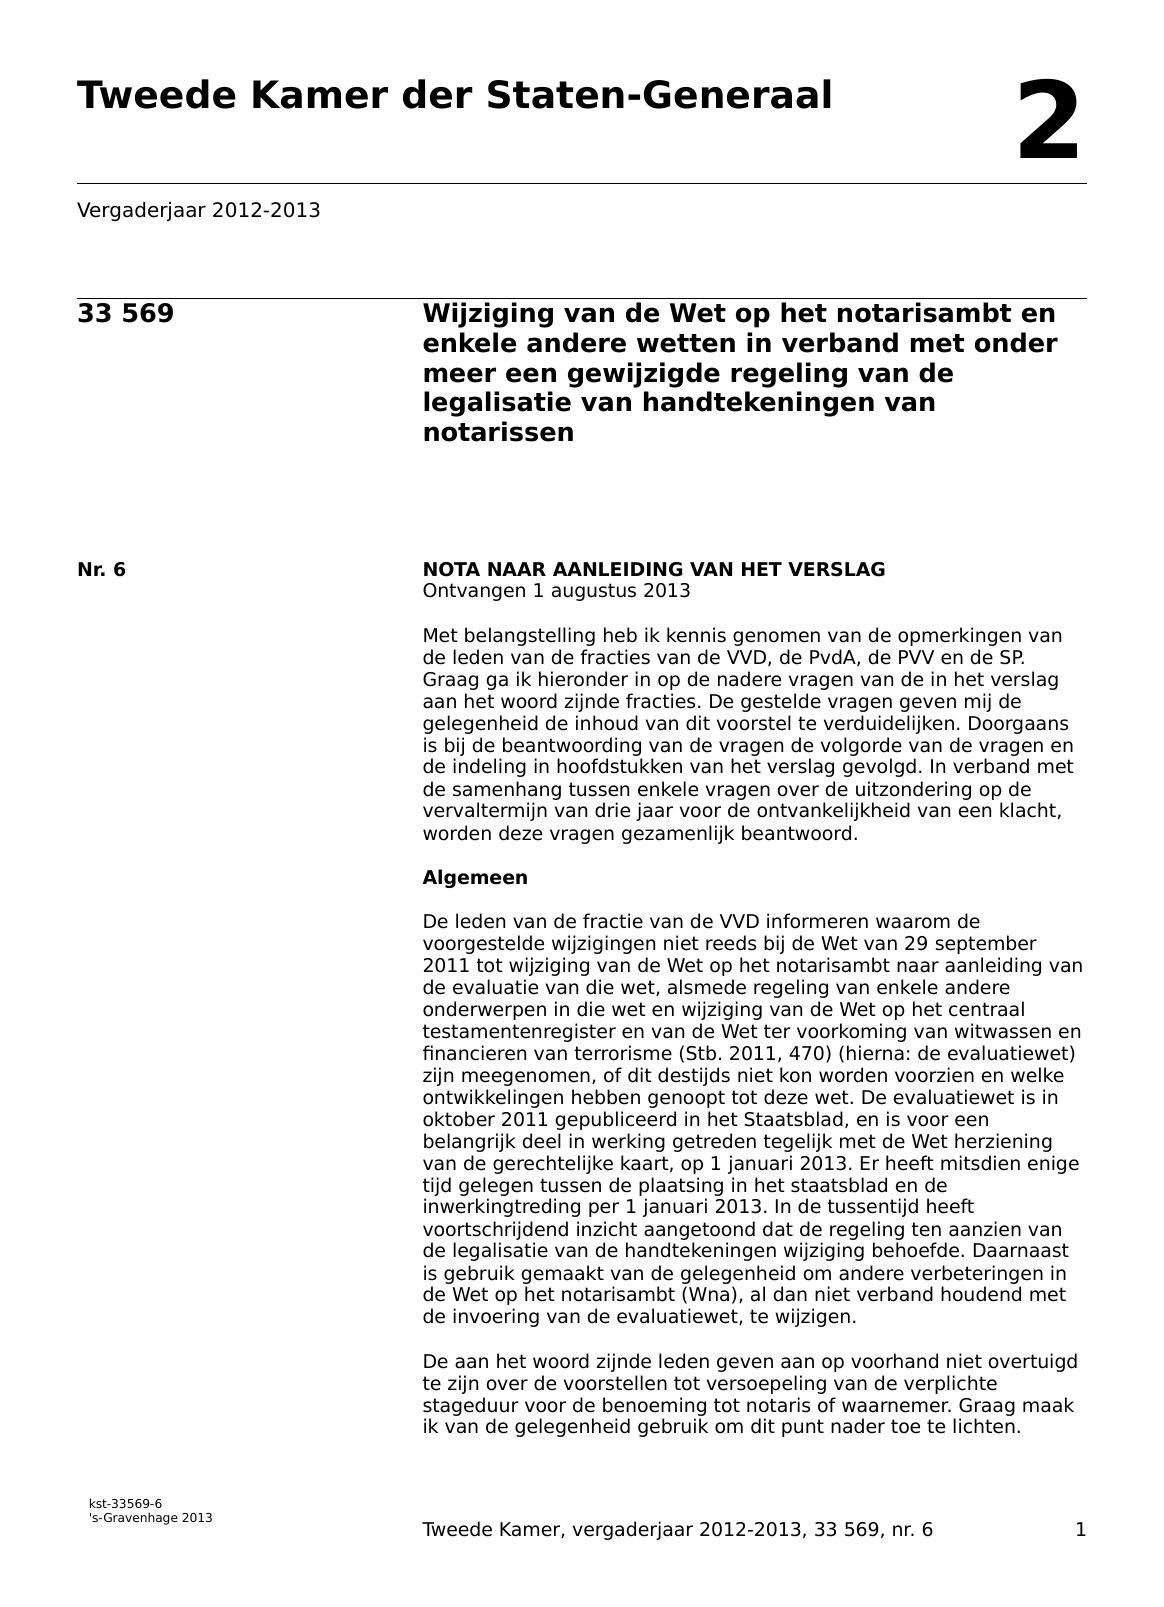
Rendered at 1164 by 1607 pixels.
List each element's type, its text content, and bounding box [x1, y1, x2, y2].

text Met belangstelling heb ik kennis genomen van de opmerkingen van de leden van de fracties van de VVD, de PvdA, de PVV en de SP. Graag ga ik hieronder in op de nadere vragen van de in het verslag aan het woord zijnde fracties. De gestelde vragen geven mij de gelegenheid de inhoud van dit voorstel te verduidelijken. Doorgaans is bij de beantwoording van de vragen de volgorde van de vragen en de indeling in hoofdstukken van het verslag gevolgd. In verband met de samenhang tussen enkele vragen over de uitzondering op de vervaltermijn van drie jaar voor de ontvankelijkheid van een klacht, worden deze vragen gezamenlijk beantwoord. [422, 624, 1087, 844]
table_cell Vergaderjaar 2012-2013 [77, 184, 1087, 298]
text De aan het woord zijnde leden geven aan op voorhand niet overtuigd te zijn over de voorstellen tot versoepeling van de verplichte stageduur voor de benoeming tot notaris of waarnemer. Graag maak ik van de gelegenheid gebruik om dit punt nader toe te lichten. [422, 1351, 1087, 1438]
table_header 2 [886, 59, 1087, 183]
subtitle 33 569 Wijziging van de Wet op het notarisambt en enkele andere wetten in verband met onder meer een gewijzigde regeling van de legalisatie van handtekeningen van notarissen [77, 299, 1087, 447]
table_header Tweede Kamer der Staten-Generaal [77, 59, 886, 183]
text 's-Gravenhage 2013 [88, 1511, 323, 1525]
text De leden van de fractie van de VVD informeren waarom de voorgestelde wijzigingen niet reeds bij de Wet van 29 september 2011 tot wijziging van de Wet op het notarisambt naar aanleiding van de evaluatie van die wet, alsmede regeling van enkele andere onderwerpen in die wet en wijziging van de Wet op het centraal testamentenregister en van de Wet ter voorkoming van witwassen en financieren van terrorisme (Stb. 2011, 470) (hierna: de evaluatiewet) zijn meegenomen, of dit destijds niet kon worden voorzien en welke ontwikkelingen hebben genoopt tot deze wet. De evaluatiewet is in oktober 2011 gepubliceerd in het Staatsblad, en is voor een belangrijk deel in werking getreden tegelijk met de Wet herziening van de gerechtelijke kaart, op 1 januari 2013. Er heeft mitsdien enige tijd gelegen tussen de plaatsing in het staatsblad en de inwerkingtreding per 1 januari 2013. In de tussentijd heeft voortschrijdend inzicht aangetoond dat de regeling ten aanzien van de legalisatie van de handtekeningen wijziging behoefde. Daarnaast is gebruik gemaakt van de gelegenheid om andere verbeteringen in de Wet op het notarisambt (Wna), al dan niet verband houdend met de invoering van de evaluatiewet, te wijzigen. [422, 911, 1087, 1328]
text Ontvangen 1 augustus 2013 [422, 580, 1087, 602]
subtitle Algemeen [422, 867, 1087, 888]
subtitle Nr. 6 NOTA NAAR AANLEIDING VAN HET VERSLAG [77, 558, 1087, 580]
text kst-33569-6 [88, 1497, 323, 1511]
